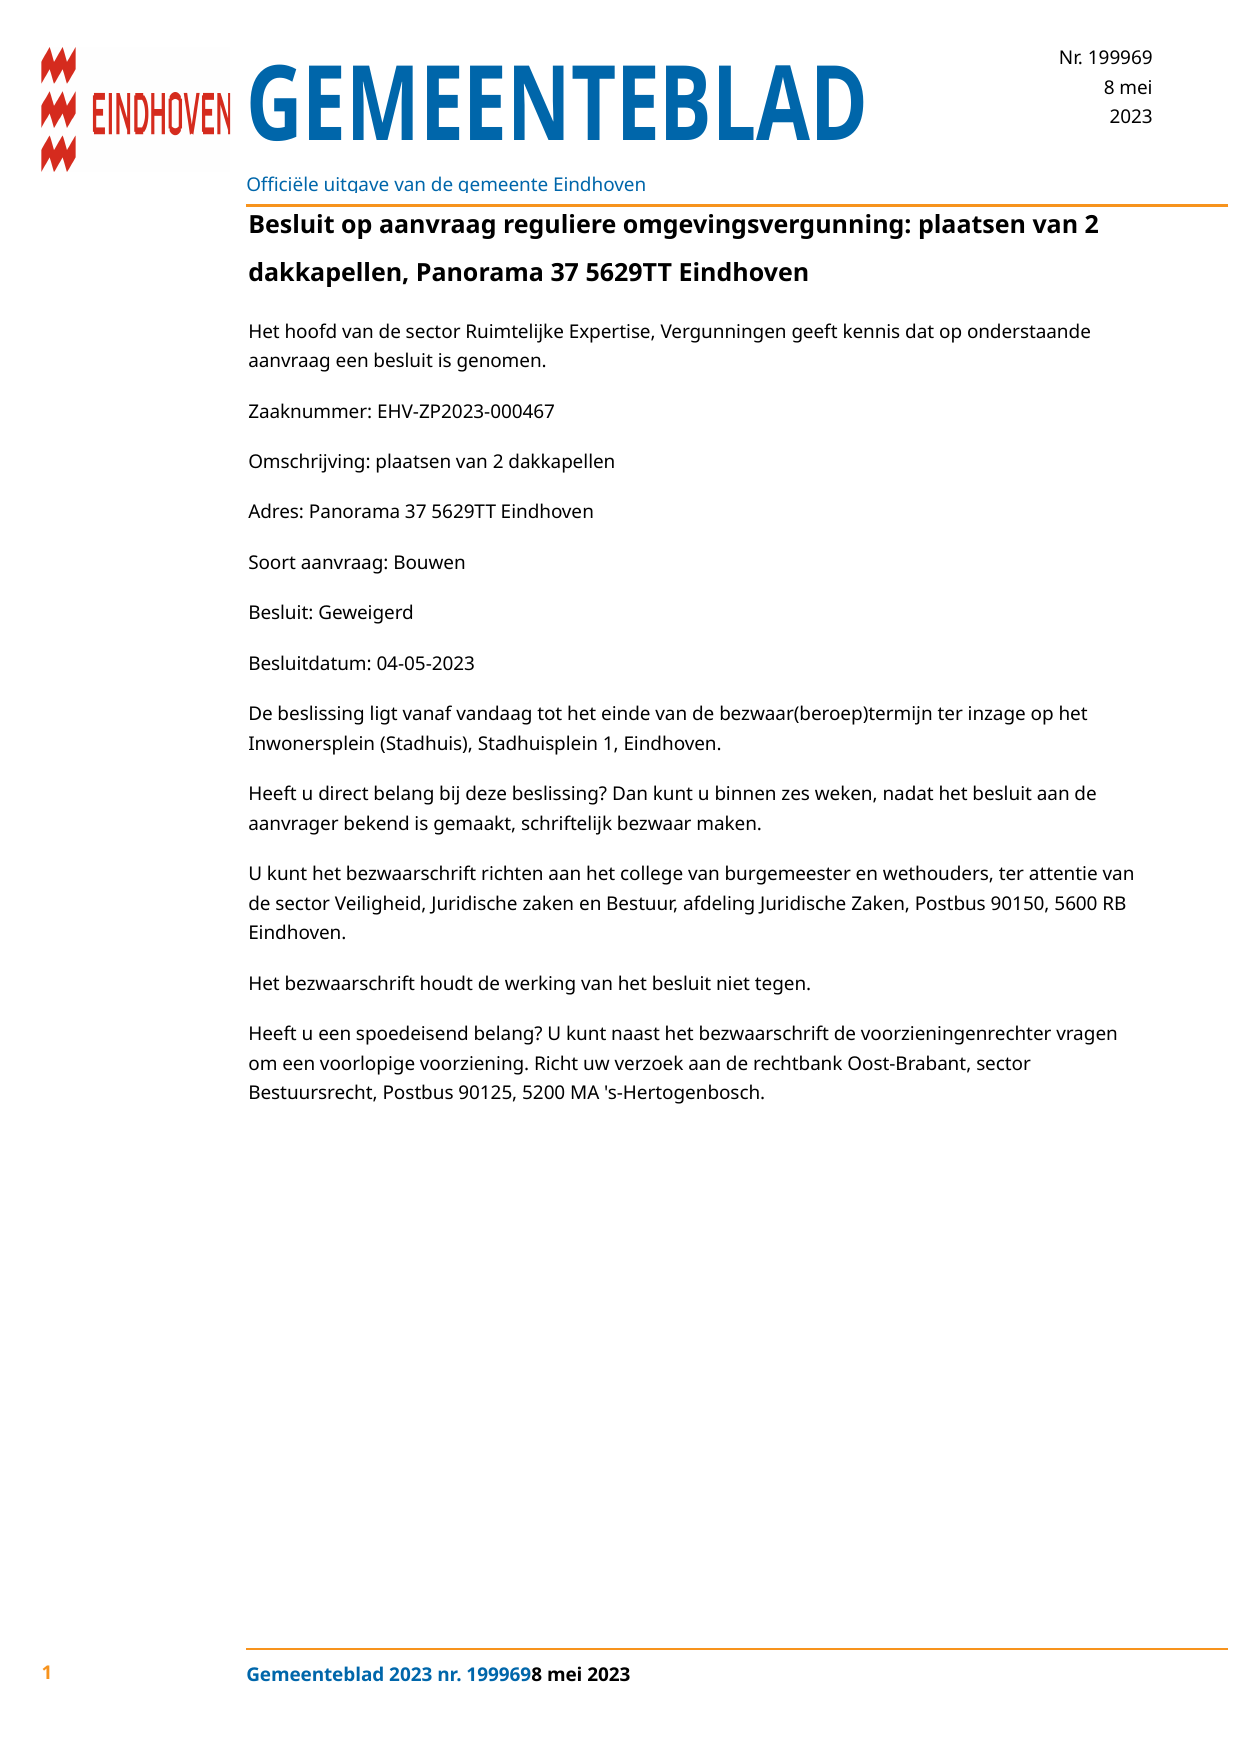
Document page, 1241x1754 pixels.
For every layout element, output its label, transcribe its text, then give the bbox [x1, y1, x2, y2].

text U kunt het bezwaarschrift richten aan het college van burgemeester en wethouders, ter attentie van de sector Veiligheid, Juridische zaken en Bestuur, afdeling Juridische Zaken, Postbus 90150, 5600 RB Eindhoven. [248, 860, 1152, 945]
text Zaaknummer: EHV-ZP2023-000467 [248, 398, 1152, 424]
picture [41, 47, 231, 172]
text Adres: Panorama 37 5629TT Eindhoven [248, 499, 1152, 524]
text Besluit op aanvraag reguliere omgevingsvergunning: plaatsen van 2 dakkapellen, Panorama 37 5629TT Eindhoven [248, 207, 1152, 288]
text Heeft u direct belang bij deze beslissing? Dan kunt u binnen zes weken, nadat het besluit aan de aanvrager bekend is gemaakt, schriftelijk bezwaar maken. [248, 780, 1152, 836]
text Besluit: Geweigerd [248, 599, 1152, 625]
text De beslissing ligt vanaf vandaag tot het einde van de bezwaar(beroep)termijn ter inzage op het Inwonersplein (Stadhuis), Stadhuisplein 1, Eindhoven. [248, 700, 1152, 756]
text Het bezwaarschrift houdt de werking van het besluit niet tegen. [248, 970, 1152, 996]
text Omschrijving: plaatsen van 2 dakkapellen [248, 448, 1152, 474]
text Soort aanvraag: Bouwen [248, 549, 1152, 575]
text Heeft u een spoedeisend belang? U kunt naast het bezwaarschrift de voorzieningenrechter vragen om een voorlopige voorziening. Richt uw verzoek aan de rechtbank Oost-Brabant, sector Bestuursrecht, Postbus 90125, 5200 MA 's-Hertogenbosch. [248, 1020, 1152, 1105]
text Het hoofd van de sector Ruimtelijke Expertise, Vergunningen geeft kennis dat op onderstaande aanvraag een besluit is genomen. [248, 318, 1152, 373]
text Besluitdatum: 04-05-2023 [248, 650, 1152, 676]
